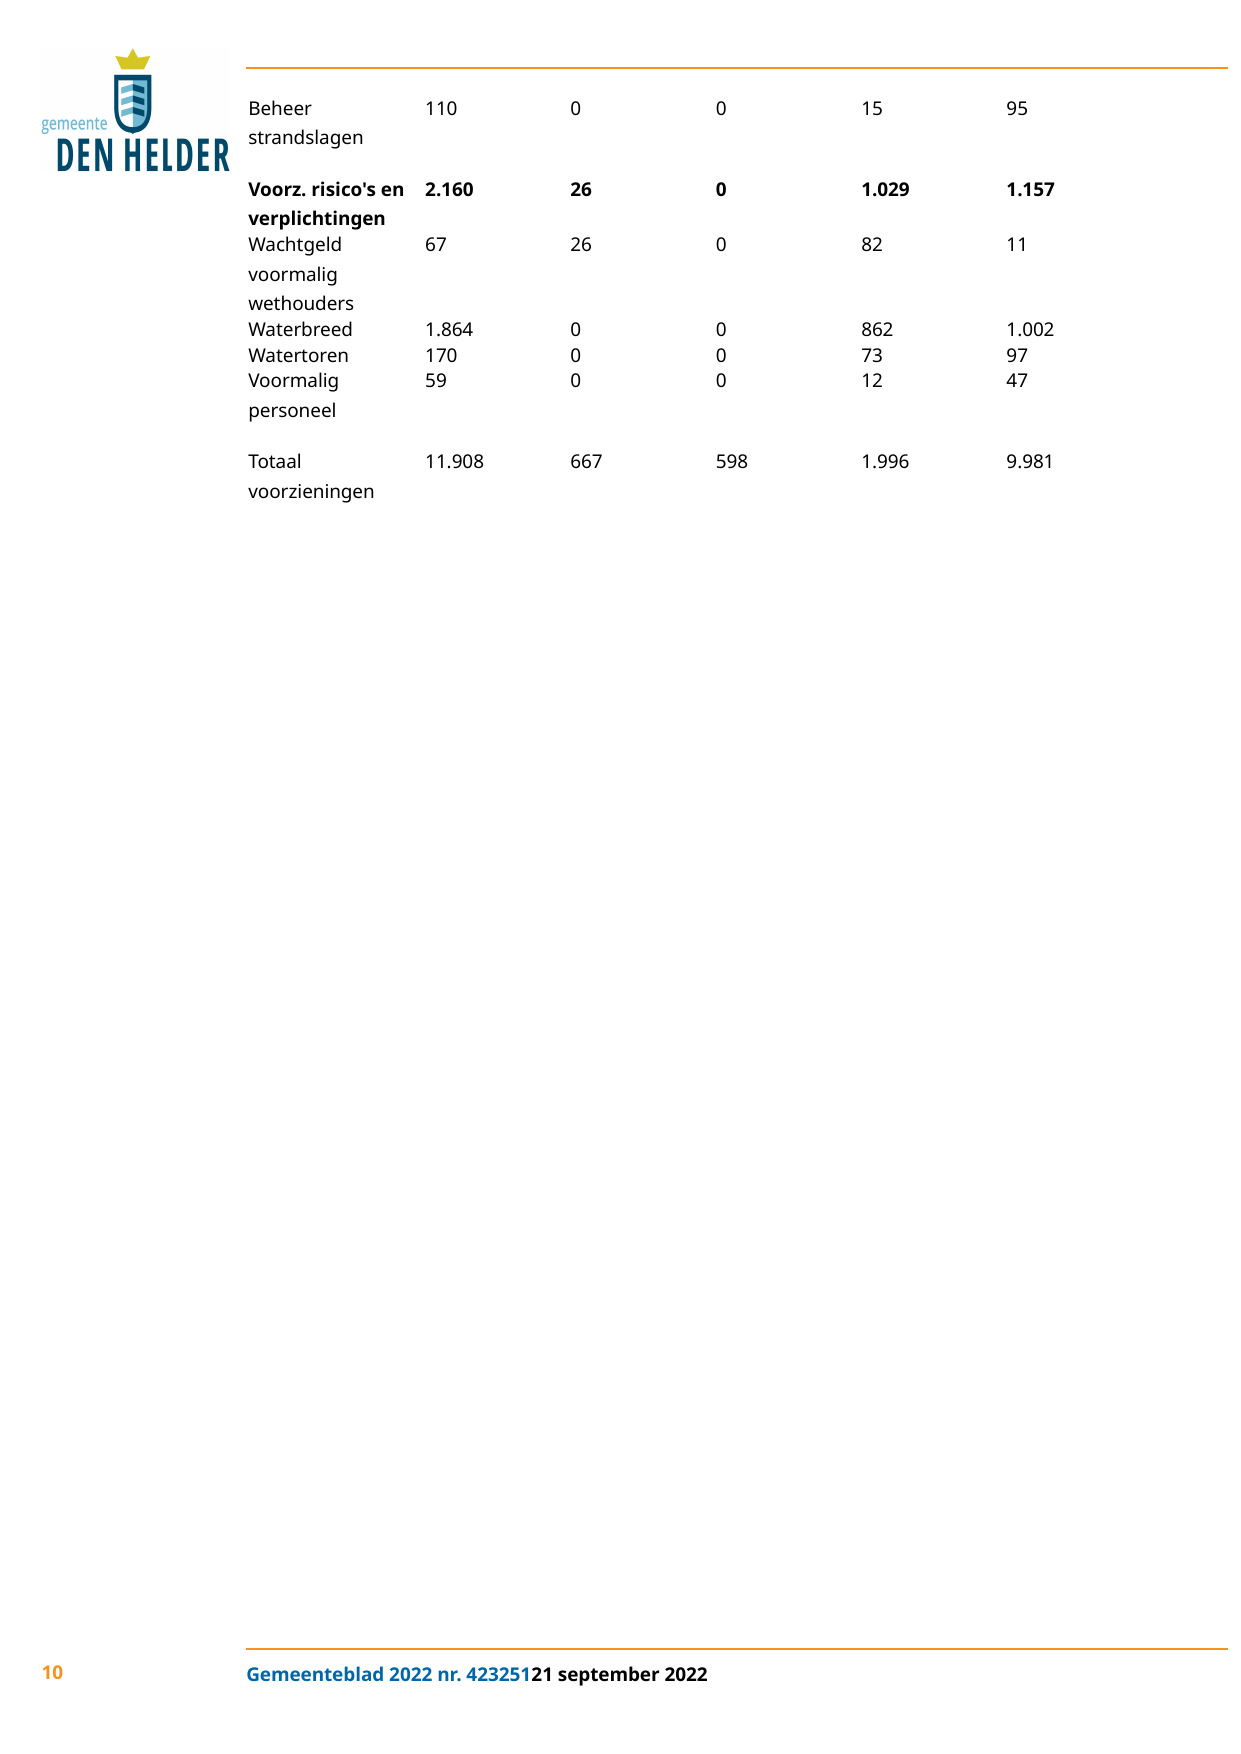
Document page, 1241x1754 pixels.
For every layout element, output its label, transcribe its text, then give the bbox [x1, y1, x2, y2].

table_cell 95 [1006, 95, 1152, 150]
table_cell 26 [570, 176, 716, 231]
table_cell 82 [861, 231, 1006, 316]
table_cell 0 [570, 316, 716, 342]
table_cell 73 [861, 342, 1006, 367]
table_cell [248, 150, 425, 176]
table_cell [716, 150, 861, 176]
picture [100, 154, 106, 172]
picture [63, 144, 68, 165]
table_cell 0 [570, 342, 716, 367]
table_cell 1.157 [1006, 176, 1152, 231]
table_cell 11 [1006, 231, 1152, 316]
table_cell 26 [570, 231, 716, 316]
table_cell Voorz. risico's en verplichtingen [248, 176, 425, 231]
table_cell 97 [1006, 342, 1152, 367]
table_cell [1006, 150, 1152, 176]
picture [130, 157, 135, 172]
table_cell Wachtgeld voormalig wethouders [248, 231, 425, 316]
table_cell Watertoren [248, 342, 425, 367]
table_cell [861, 423, 1006, 448]
table_cell 67 [425, 231, 570, 316]
table_cell [570, 423, 716, 448]
table_cell 667 [570, 449, 716, 504]
picture [41, 47, 231, 172]
table_cell Voormalig personeel [248, 368, 425, 423]
picture [182, 144, 187, 165]
picture [220, 160, 224, 172]
table_cell 1.864 [425, 316, 570, 342]
table_cell 9.981 [1006, 449, 1152, 504]
table_cell 11.908 [425, 449, 570, 504]
table_cell 0 [570, 368, 716, 423]
table_cell 0 [716, 176, 861, 231]
table_cell [861, 150, 1006, 176]
table_cell 0 [570, 95, 716, 150]
table_cell 598 [716, 449, 861, 504]
table_cell Waterbreed [248, 316, 425, 342]
table_cell 0 [716, 231, 861, 316]
table_cell 0 [716, 316, 861, 342]
table_cell [1006, 423, 1152, 448]
table_cell 1.002 [1006, 316, 1152, 342]
table_cell 862 [861, 316, 1006, 342]
table_cell 0 [716, 342, 861, 367]
table_cell 59 [425, 368, 570, 423]
table_cell [248, 423, 425, 448]
table_cell 12 [861, 368, 1006, 423]
table_cell 0 [716, 368, 861, 423]
table_cell 1.029 [861, 176, 1006, 231]
table_cell Beheer strandslagen [248, 95, 425, 150]
table_cell 1.996 [861, 449, 1006, 504]
table_cell [425, 423, 570, 448]
table_cell Totaal voorzieningen [248, 449, 425, 504]
table_cell 0 [716, 95, 861, 150]
table_cell [570, 150, 716, 176]
table_cell 15 [861, 95, 1006, 150]
table_cell 47 [1006, 368, 1152, 423]
table_cell 2.160 [425, 176, 570, 231]
table_cell 110 [425, 95, 570, 150]
table_cell 170 [425, 342, 570, 367]
table_cell [716, 423, 861, 448]
table_cell [425, 150, 570, 176]
